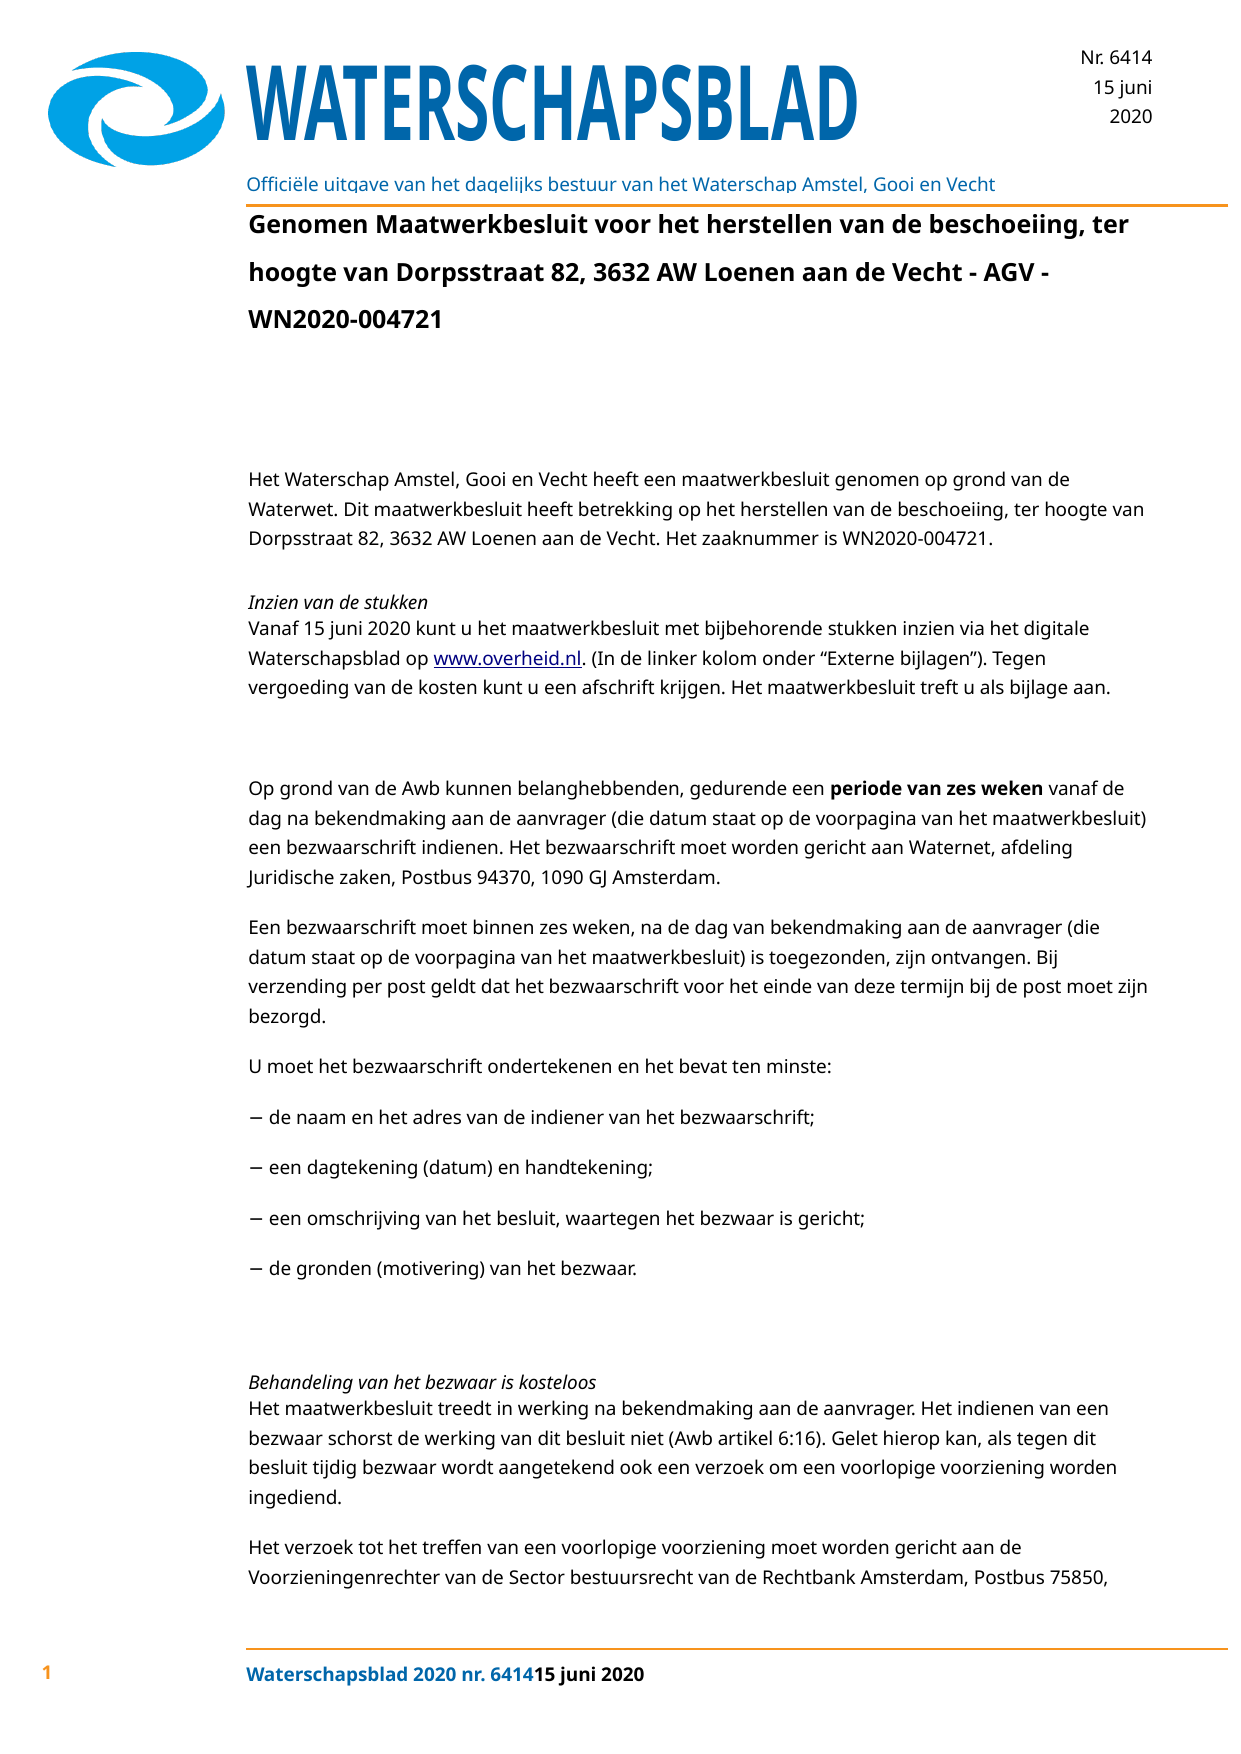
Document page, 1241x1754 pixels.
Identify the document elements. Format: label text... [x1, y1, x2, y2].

text − de naam en het adres van de indiener van het bezwaarschrift; [248, 1104, 1152, 1130]
text − een dagtekening (datum) en handtekening; [248, 1154, 1152, 1180]
text Vanaf 15 juni 2020 kunt u het maatwerkbesluit met bijbehorende stukken inzien via het digitale Waterschapsblad op www.overheid.nl. (In de linker kolom onder “Externe bijlagen”). Tegen vergoeding van de kosten kunt u een afschrift krijgen. Het maatwerkbesluit treft u als bijlage aan. [248, 615, 1152, 700]
text Behandeling van het bezwaar is kosteloos [248, 1369, 1152, 1395]
text − een omschrijving van het besluit, waartegen het bezwaar is gericht; [248, 1205, 1152, 1231]
text Inzien van de stukken [248, 589, 1152, 615]
text U moet het bezwaarschrift ondertekenen en het bevat ten minste: [248, 1053, 1152, 1079]
text Genomen Maatwerkbesluit voor het herstellen van de beschoeiing, ter hoogte van Dorpsstraat 82, 3632 AW Loenen aan de Vecht - AGV - WN2020-004721 [248, 207, 1152, 336]
text − de gronden (motivering) van het bezwaar. [248, 1255, 1152, 1281]
text Op grond van de Awb kunnen belanghebbenden, gedurende een periode van zes weken vanaf de dag na bekendmaking aan de aanvrager (die datum staat op de voorpagina van het maatwerkbesluit) een bezwaarschrift indienen. Het bezwaarschrift moet worden gericht aan Waternet, afdeling Juridische zaken, Postbus 94370, 1090 GJ Amsterdam. [248, 775, 1152, 890]
text Een bezwaarschrift moet binnen zes weken, na de dag van bekendmaking aan de aanvrager (die datum staat op de voorpagina van het maatwerkbesluit) is toegezonden, zijn ontvangen. Bij verzending per post geldt dat het bezwaarschrift voor het einde van deze termijn bij de post moet zijn bezorgd. [248, 914, 1152, 1029]
text Het verzoek tot het treffen van een voorlopige voorziening moet worden gericht aan de Voorzieningenrechter van de Sector bestuursrecht van de Rechtbank Amsterdam, Postbus 75850, [248, 1534, 1152, 1590]
text Het maatwerkbesluit treedt in werking na bekendmaking aan de aanvrager. Het indienen van een bezwaar schorst de werking van dit besluit niet (Awb artikel 6:16). Gelet hierop kan, als tegen dit besluit tijdig bezwaar wordt aangetekend ook een verzoek om een voorlopige voorziening worden ingediend. [248, 1395, 1152, 1510]
picture [41, 47, 231, 172]
text Het Waterschap Amstel, Gooi en Vecht heeft een maatwerkbesluit genomen op grond van de Waterwet. Dit maatwerkbesluit heeft betrekking op het herstellen van de beschoeiing, ter hoogte van Dorpsstraat 82, 3632 AW Loenen aan de Vecht. Het zaaknummer is WN2020-004721. [248, 466, 1152, 551]
